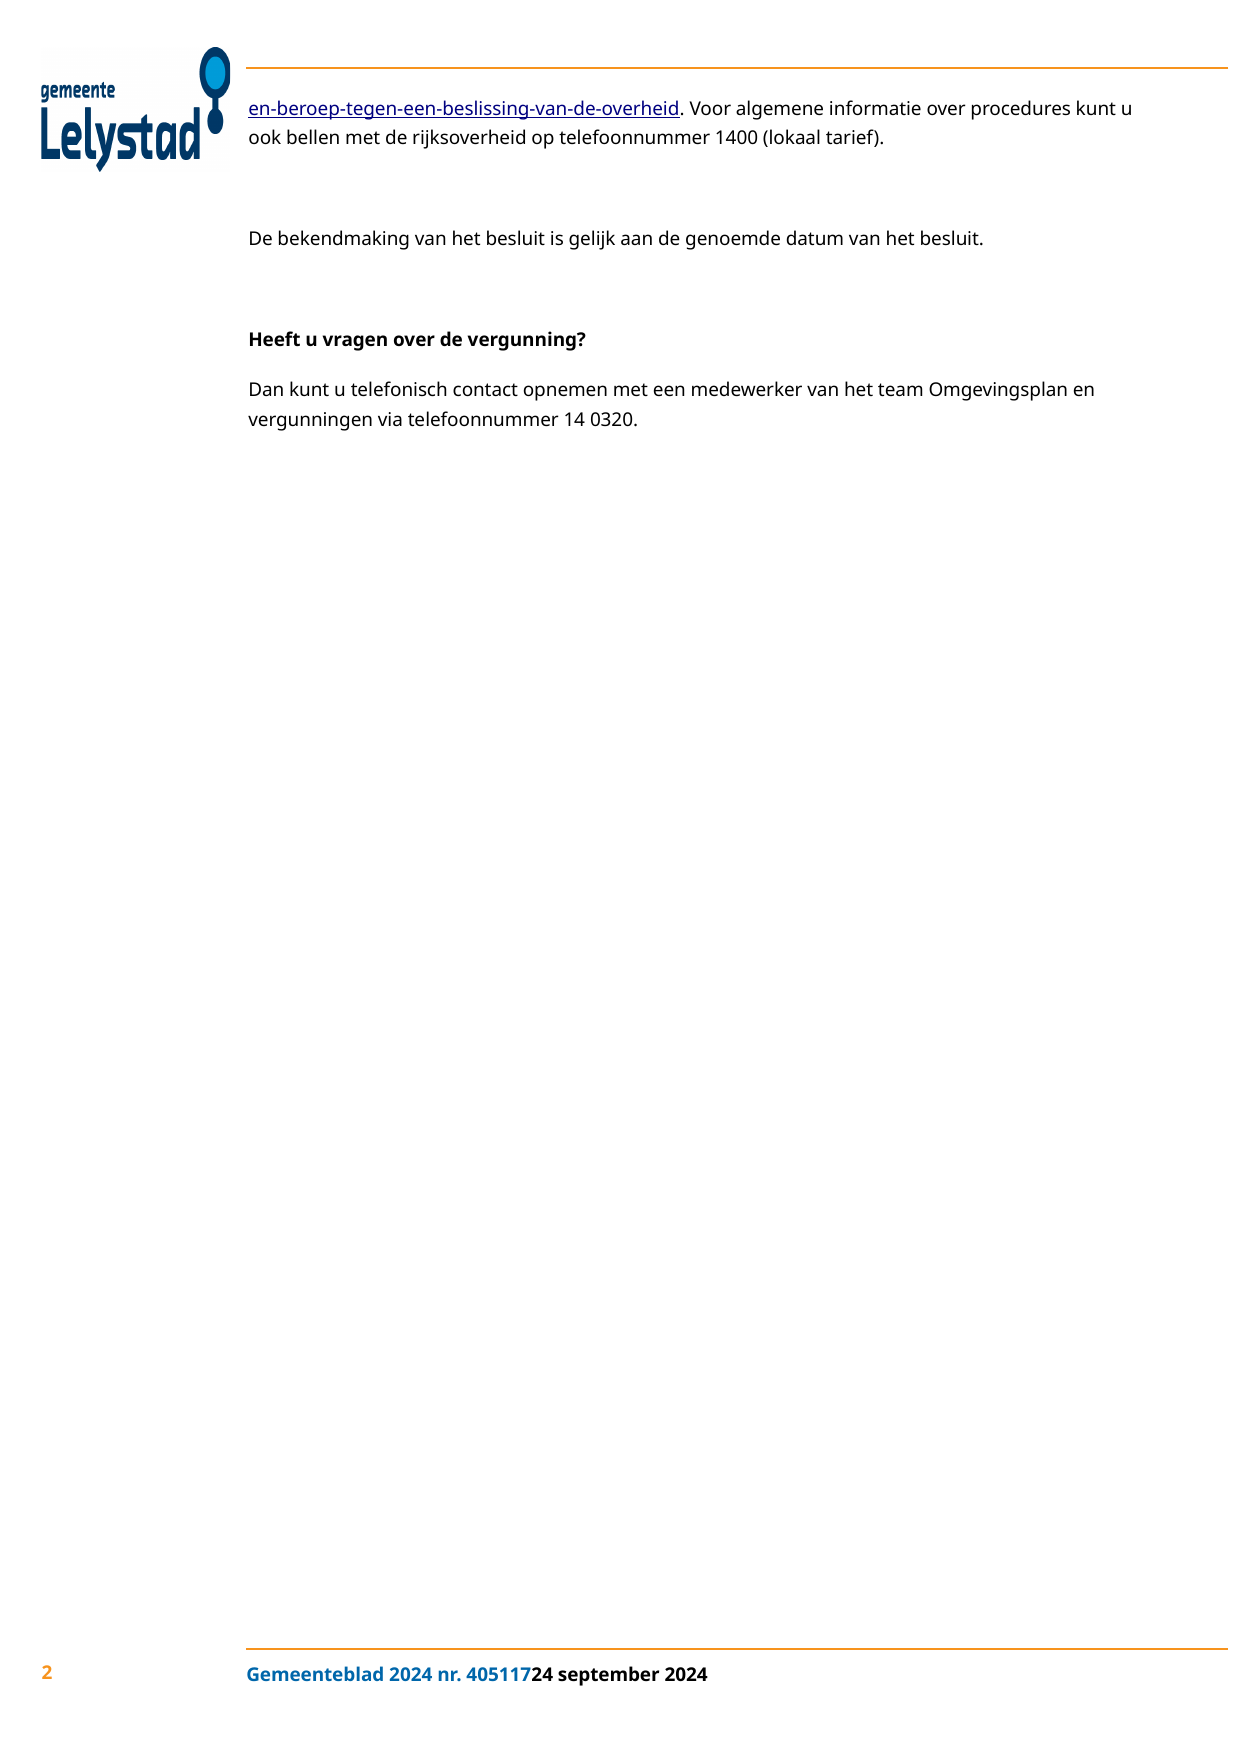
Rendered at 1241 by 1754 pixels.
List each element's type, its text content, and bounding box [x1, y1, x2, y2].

text Dan kunt u telefonisch contact opnemen met een medewerker van het team Omgevingsplan en vergunningen via telefoonnummer 14 0320. [248, 376, 1152, 432]
text De bekendmaking van het besluit is gelijk aan de genoemde datum van het besluit. [248, 225, 1152, 251]
text Heeft u vragen over de vergunning? [248, 326, 1152, 352]
text en-beroep-tegen-een-beslissing-van-de-overheid. Voor algemene informatie over procedures kunt u ook bellen met de rijksoverheid op telefoonnummer 1400 (lokaal tarief). [248, 95, 1152, 150]
picture [41, 47, 231, 172]
